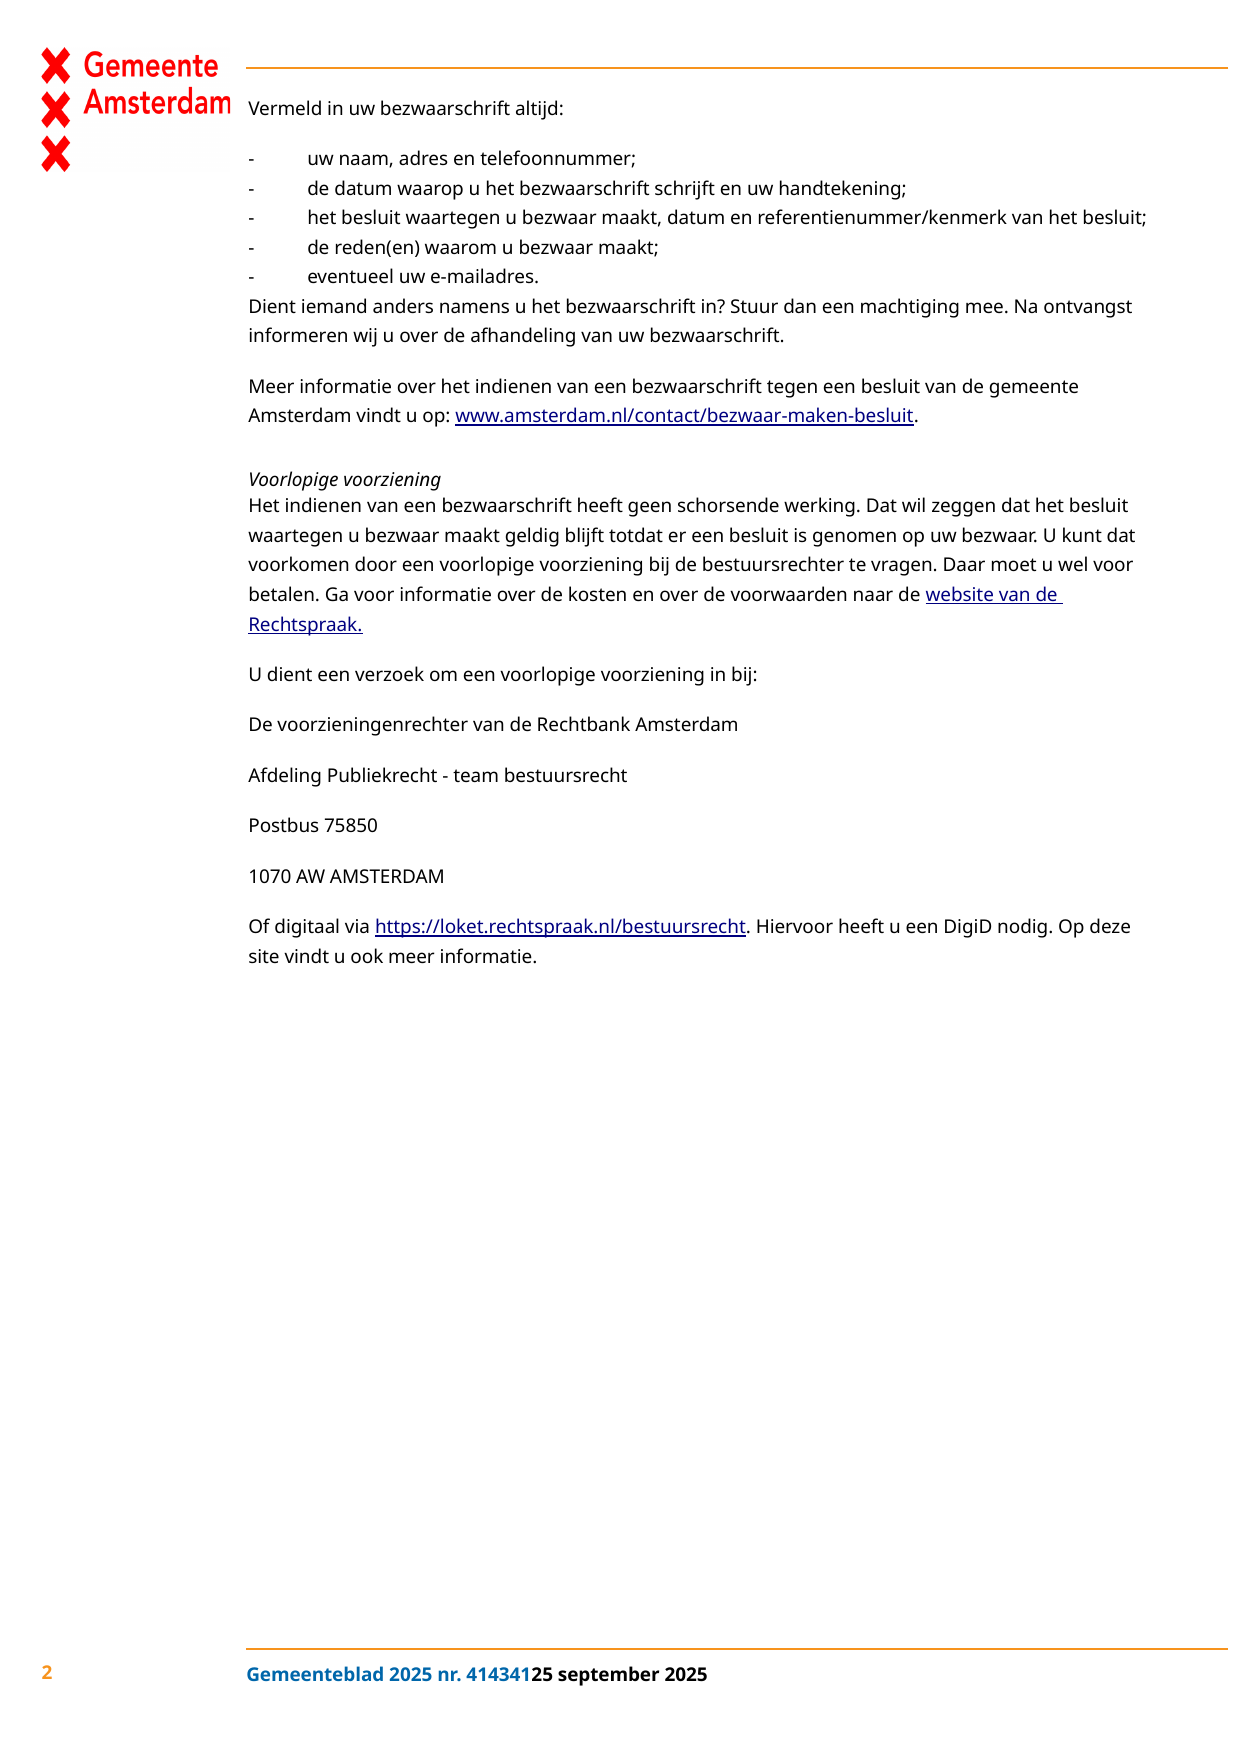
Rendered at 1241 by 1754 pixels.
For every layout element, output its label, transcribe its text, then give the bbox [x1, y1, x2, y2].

list de reden(en) waarom u bezwaar maakt; [248, 234, 1152, 260]
text U dient een verzoek om een voorlopige voorziening in bij: [248, 661, 1152, 687]
text De voorzieningenrechter van de Rechtbank Amsterdam [248, 712, 1152, 737]
text Postbus 75850 [248, 812, 1152, 838]
text Voorlopige voorziening [248, 467, 1152, 492]
text 1070 AW AMSTERDAM [248, 863, 1152, 888]
text Dient iemand anders namens u het bezwaarschrift in? Stuur dan een machtiging mee. Na ontvangst informeren wij u over de afhandeling van uw bezwaarschrift. [248, 293, 1152, 348]
text Meer informatie over het indienen van een bezwaarschrift tegen een besluit van de gemeente Amsterdam vindt u op: www.amsterdam.nl/contact/bezwaar-maken-besluit. [248, 373, 1152, 428]
text Afdeling Publiekrecht - team bestuursrecht [248, 762, 1152, 788]
list het besluit waartegen u bezwaar maakt, datum en referentienummer/kenmerk van het besluit; [248, 204, 1152, 230]
list eventueel uw e-mailadres. [248, 263, 1152, 289]
text Vermeld in uw bezwaarschrift altijd: [248, 95, 1152, 121]
text Het indienen van een bezwaarschrift heeft geen schorsende werking. Dat wil zeggen dat het besluit waartegen u bezwaar maakt geldig blijft totdat er een besluit is genomen op uw bezwaar. U kunt dat voorkomen door een voorlopige voorziening bij de bestuursrechter te vragen. Daar moet u wel voor betalen. Ga voor informatie over de kosten en over de voorwaarden naar de website van de Rechtspraak. [248, 492, 1152, 636]
list uw naam, adres en telefoonnummer; [248, 145, 1152, 171]
text Of digitaal via https://loket.rechtspraak.nl/bestuursrecht. Hiervoor heeft u een DigiD nodig. Op deze site vindt u ook meer informatie. [248, 913, 1152, 968]
list de datum waarop u het bezwaarschrift schrijft en uw handtekening; [248, 175, 1152, 201]
picture [41, 47, 231, 172]
